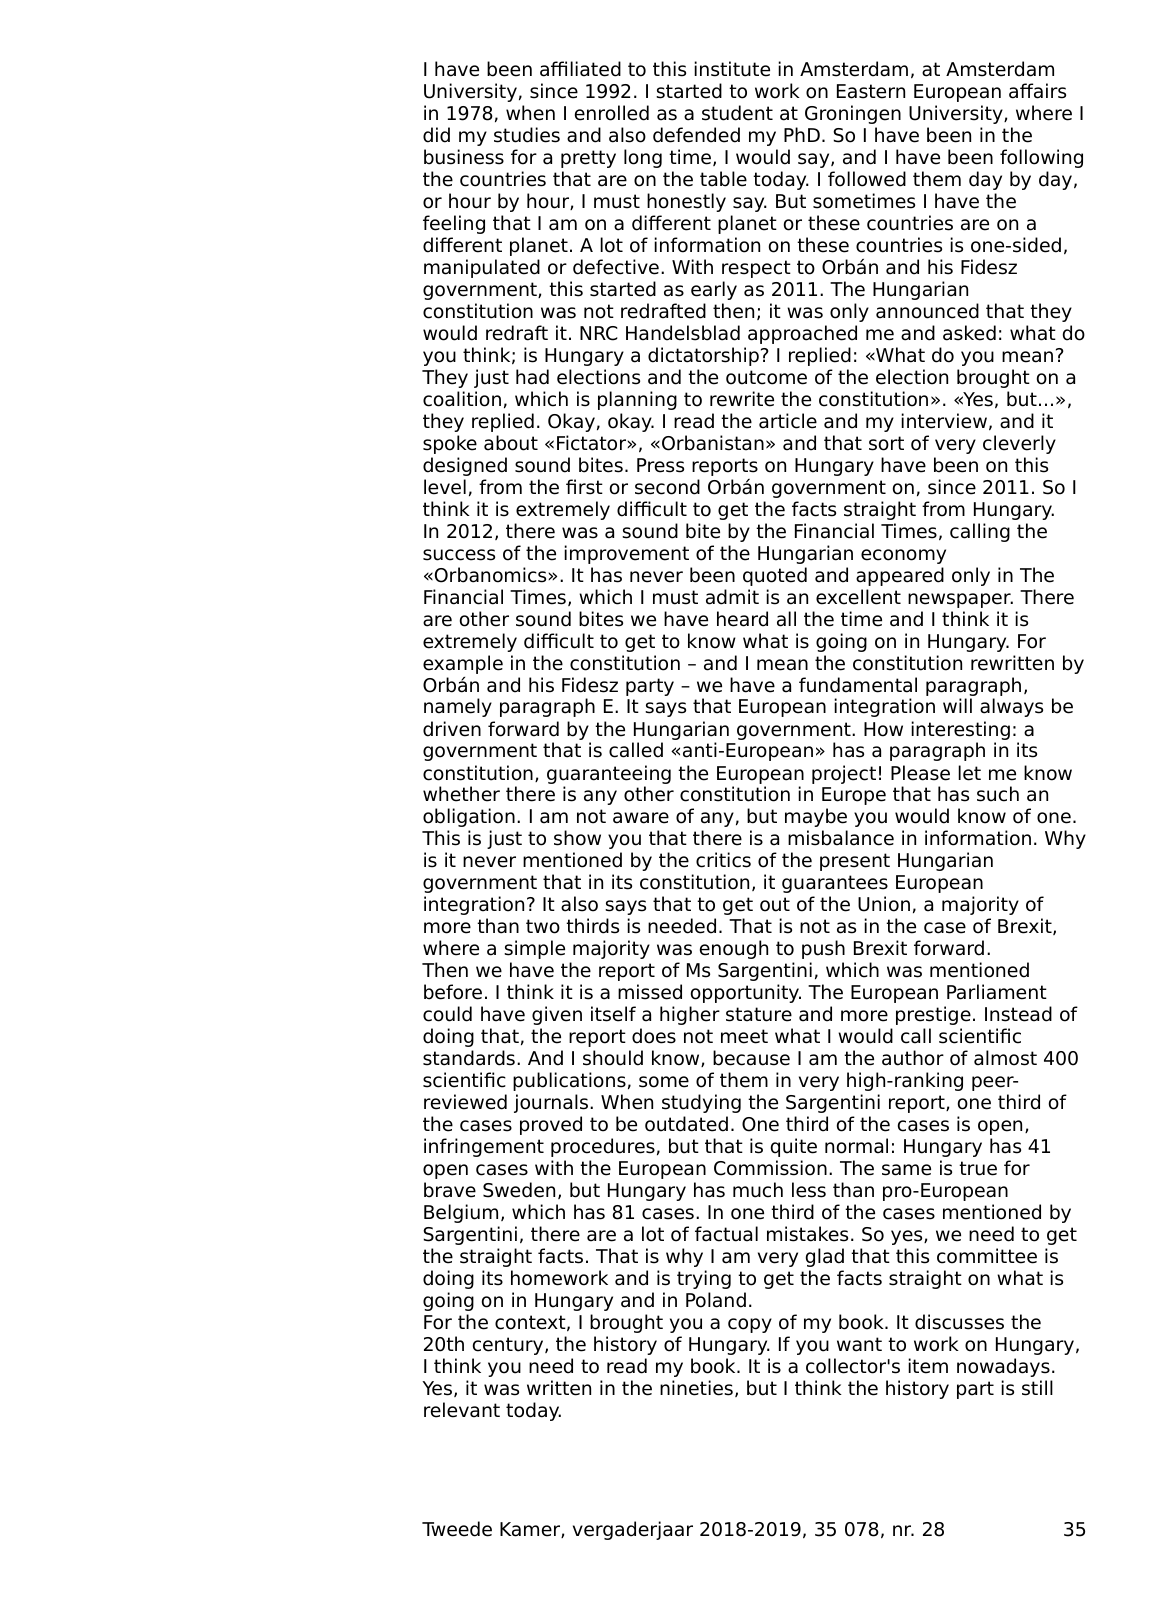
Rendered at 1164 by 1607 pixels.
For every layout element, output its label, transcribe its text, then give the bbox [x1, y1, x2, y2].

text For the context, I brought you a copy of my book. It discusses the 20th century, the history of Hungary. If you want to work on Hungary, I think you need to read my book. It is a collector's item nowadays. Yes, it was written in the nineties, but I think the history part is still relevant today. [422, 1312, 1087, 1422]
text Then we have the report of Ms Sargentini, which was mentioned before. I think it is a missed opportunity. The European Parliament could have given itself a higher stature and more prestige. Instead of doing that, the report does not meet what I would call scientific standards. And I should know, because I am the author of almost 400 scientific publications, some of them in very high-ranking peer-reviewed journals. When studying the Sargentini report, one third of the cases proved to be outdated. One third of the cases is open, infringement procedures, but that is quite normal: Hungary has 41 open cases with the European Commission. The same is true for brave Sweden, but Hungary has much less than pro-European Belgium, which has 81 cases. In one third of the cases mentioned by Sargentini, there are a lot of factual mistakes. So yes, we need to get the straight facts. That is why I am very glad that this committee is doing its homework and is trying to get the facts straight on what is going on in Hungary and in Poland. [422, 960, 1087, 1312]
text This is just to show you that there is a misbalance in information. Why is it never mentioned by the critics of the present Hungarian government that in its constitution, it guarantees European integration? It also says that to get out of the Union, a majority of more than two thirds is needed. That is not as in the case of Brexit, where a simple majority was enough to push Brexit forward. [422, 828, 1087, 960]
text I have been affiliated to this institute in Amsterdam, at Amsterdam University, since 1992. I started to work on Eastern European affairs in 1978, when I enrolled as a student at Groningen University, where I did my studies and also defended my PhD. So I have been in the business for a pretty long time, I would say, and I have been following the countries that are on the table today. I followed them day by day, or hour by hour, I must honestly say. But sometimes I have the feeling that I am on a different planet or these countries are on a different planet. A lot of information on these countries is one-sided, manipulated or defective. With respect to Orbán and his Fidesz government, this started as early as 2011. The Hungarian constitution was not redrafted then; it was only announced that they would redraft it. NRC Handelsblad approached me and asked: what do you think; is Hungary a dictatorship? I replied: «What do you mean? They just had elections and the outcome of the election brought on a coalition, which is planning to rewrite the constitution». «Yes, but...», they replied. Okay, okay. I read the article and my interview, and it spoke about «Fictator», «Orbanistan» and that sort of very cleverly designed sound bites. Press reports on Hungary have been on this level, from the first or second Orbán government on, since 2011. So I think it is extremely difficult to get the facts straight from Hungary. [422, 59, 1087, 521]
text In 2012, there was a sound bite by the Financial Times, calling the success of the improvement of the Hungarian economy «Orbanomics». It has never been quoted and appeared only in The Financial Times, which I must admit is an excellent newspaper. There are other sound bites we have heard all the time and I think it is extremely difficult to get to know what is going on in Hungary. For example in the constitution – and I mean the constitution rewritten by Orbán and his Fidesz party – we have a fundamental paragraph, namely paragraph E. It says that European integration will always be driven forward by the Hungarian government. How interesting: a government that is called «anti-European» has a paragraph in its constitution, guaranteeing the European project! Please let me know whether there is any other constitution in Europe that has such an obligation. I am not aware of any, but maybe you would know of one. [422, 521, 1087, 828]
